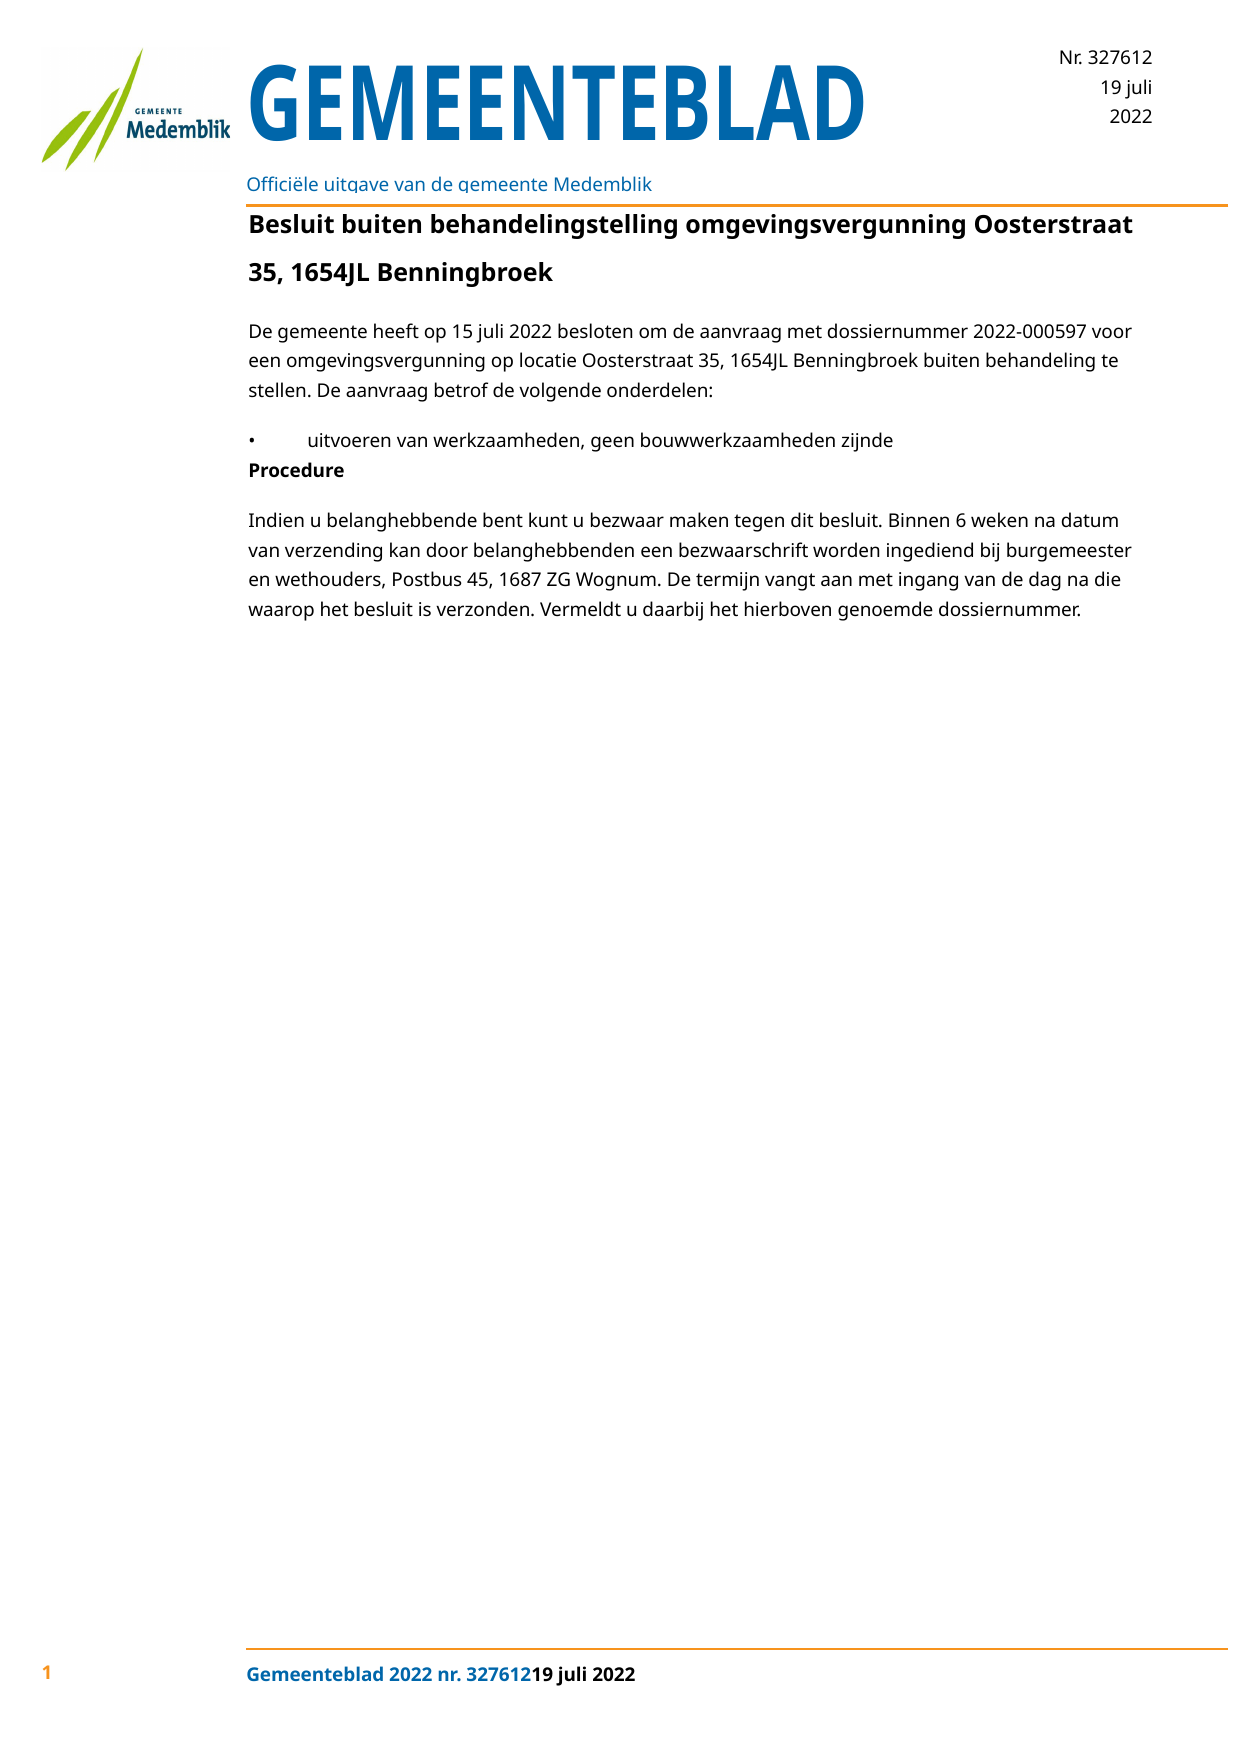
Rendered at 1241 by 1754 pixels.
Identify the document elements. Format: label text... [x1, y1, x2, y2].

text De gemeente heeft op 15 juli 2022 besloten om de aanvraag met dossiernummer 2022-000597 voor een omgevingsvergunning op locatie Oosterstraat 35, 1654JL Benningbroek buiten behandeling te stellen. De aanvraag betrof de volgende onderdelen: [248, 318, 1152, 403]
text Procedure [248, 457, 1152, 483]
list uitvoeren van werkzaamheden, geen bouwwerkzaamheden zijnde [248, 427, 1152, 453]
picture [41, 47, 231, 172]
text Indien u belanghebbende bent kunt u bezwaar maken tegen dit besluit. Binnen 6 weken na datum van verzending kan door belanghebbenden een bezwaarschrift worden ingediend bij burgemeester en wethouders, Postbus 45, 1687 ZG Wognum. De termijn vangt aan met ingang van de dag na die waarop het besluit is verzonden. Vermeldt u daarbij het hierboven genoemde dossiernummer. [248, 507, 1152, 622]
text Besluit buiten behandelingstelling omgevingsvergunning Oosterstraat 35, 1654JL Benningbroek [248, 207, 1152, 288]
